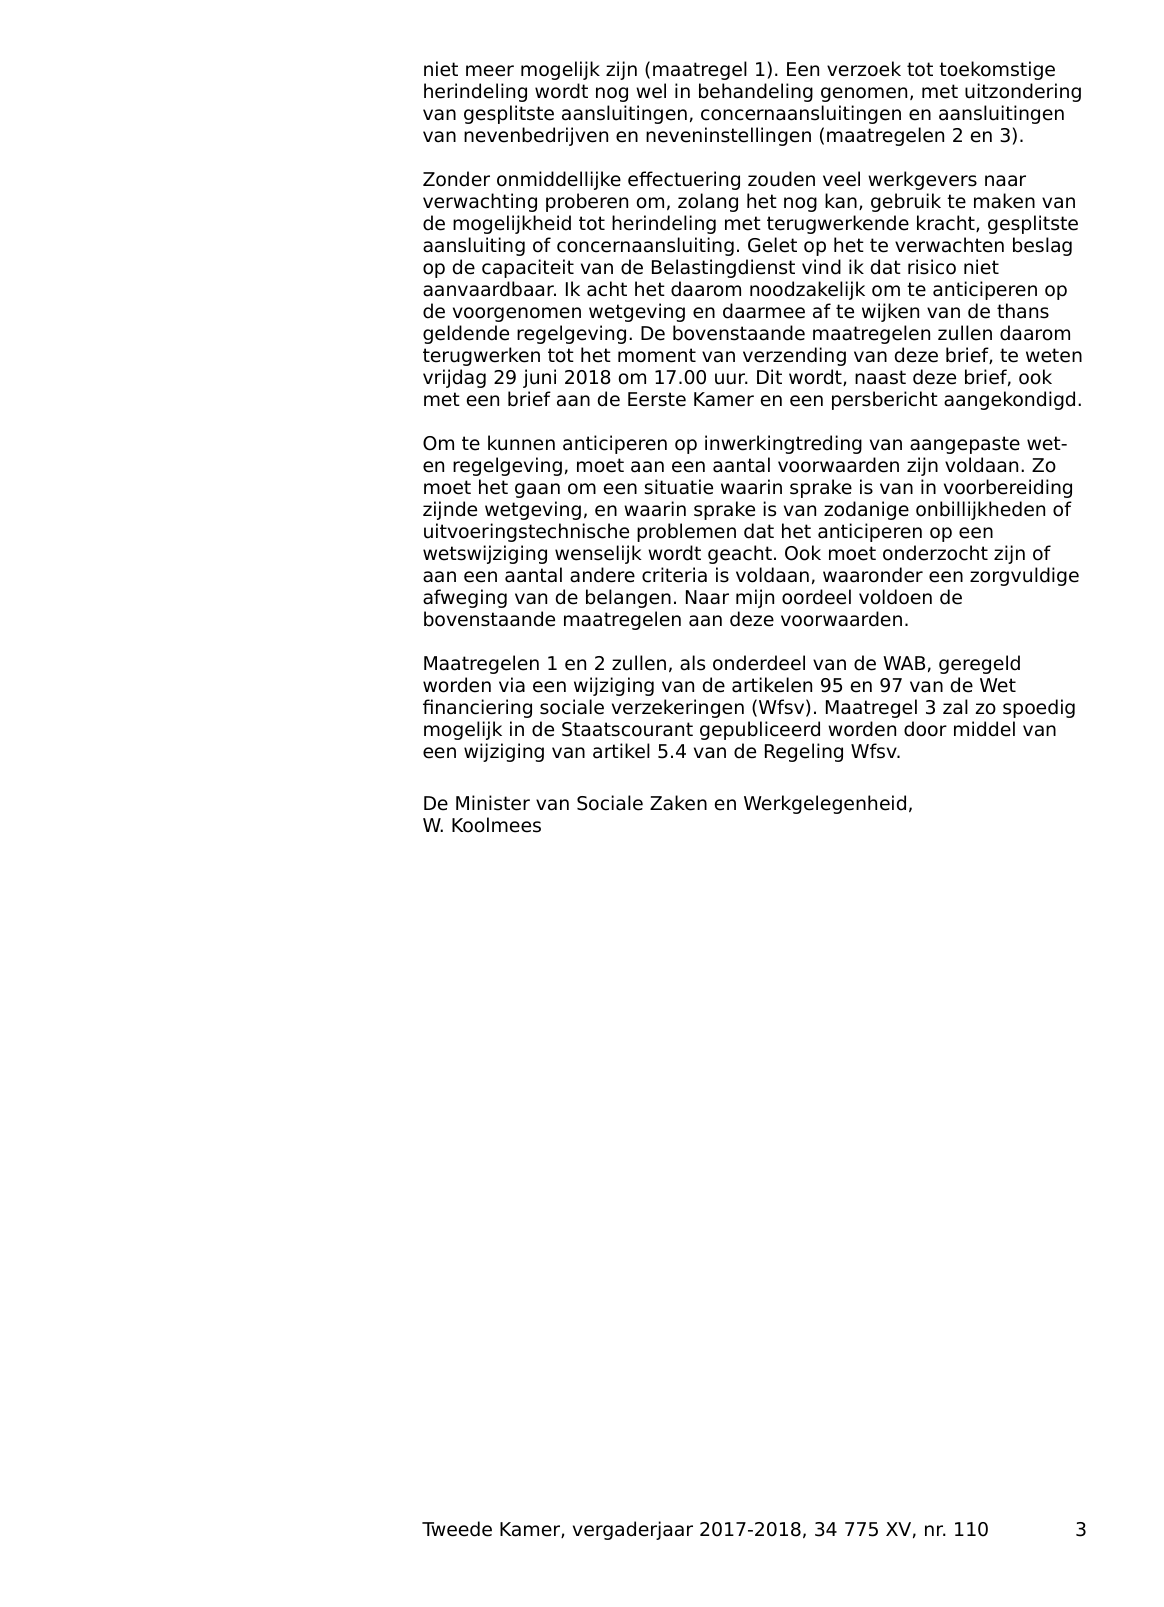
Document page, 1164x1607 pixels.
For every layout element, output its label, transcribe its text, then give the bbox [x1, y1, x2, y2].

text De Minister van Sociale Zaken en Werkgelegenheid, W. Koolmees [422, 793, 1087, 837]
text Om te kunnen anticiperen op inwerkingtreding van aangepaste wet- en regelgeving, moet aan een aantal voorwaarden zijn voldaan. Zo moet het gaan om een situatie waarin sprake is van in voorbereiding zijnde wetgeving, en waarin sprake is van zodanige onbillijkheden of uitvoeringstechnische problemen dat het anticiperen op een wetswijziging wenselijk wordt geacht. Ook moet onderzocht zijn of aan een aantal andere criteria is voldaan, waaronder een zorgvuldige afweging van de belangen. Naar mijn oordeel voldoen de bovenstaande maatregelen aan deze voorwaarden. [422, 433, 1087, 631]
text Zonder onmiddellijke effectuering zouden veel werkgevers naar verwachting proberen om, zolang het nog kan, gebruik te maken van de mogelijkheid tot herindeling met terugwerkende kracht, gesplitste aansluiting of concernaansluiting. Gelet op het te verwachten beslag op de capaciteit van de Belastingdienst vind ik dat risico niet aanvaardbaar. Ik acht het daarom noodzakelijk om te anticiperen op de voorgenomen wetgeving en daarmee af te wijken van de thans geldende regelgeving. De bovenstaande maatregelen zullen daarom terugwerken tot het moment van verzending van deze brief, te weten vrijdag 29 juni 2018 om 17.00 uur. Dit wordt, naast deze brief, ook met een brief aan de Eerste Kamer en een persbericht aangekondigd. [422, 169, 1087, 411]
text Maatregelen 1 en 2 zullen, als onderdeel van de WAB, geregeld worden via een wijziging van de artikelen 95 en 97 van de Wet financiering sociale verzekeringen (Wfsv). Maatregel 3 zal zo spoedig mogelijk in de Staatscourant gepubliceerd worden door middel van een wijziging van artikel 5.4 van de Regeling Wfsv. [422, 653, 1087, 763]
text niet meer mogelijk zijn (maatregel 1). Een verzoek tot toekomstige herindeling wordt nog wel in behandeling genomen, met uitzondering van gesplitste aansluitingen, concernaansluitingen en aansluitingen van nevenbedrijven en neveninstellingen (maatregelen 2 en 3). [422, 59, 1087, 147]
